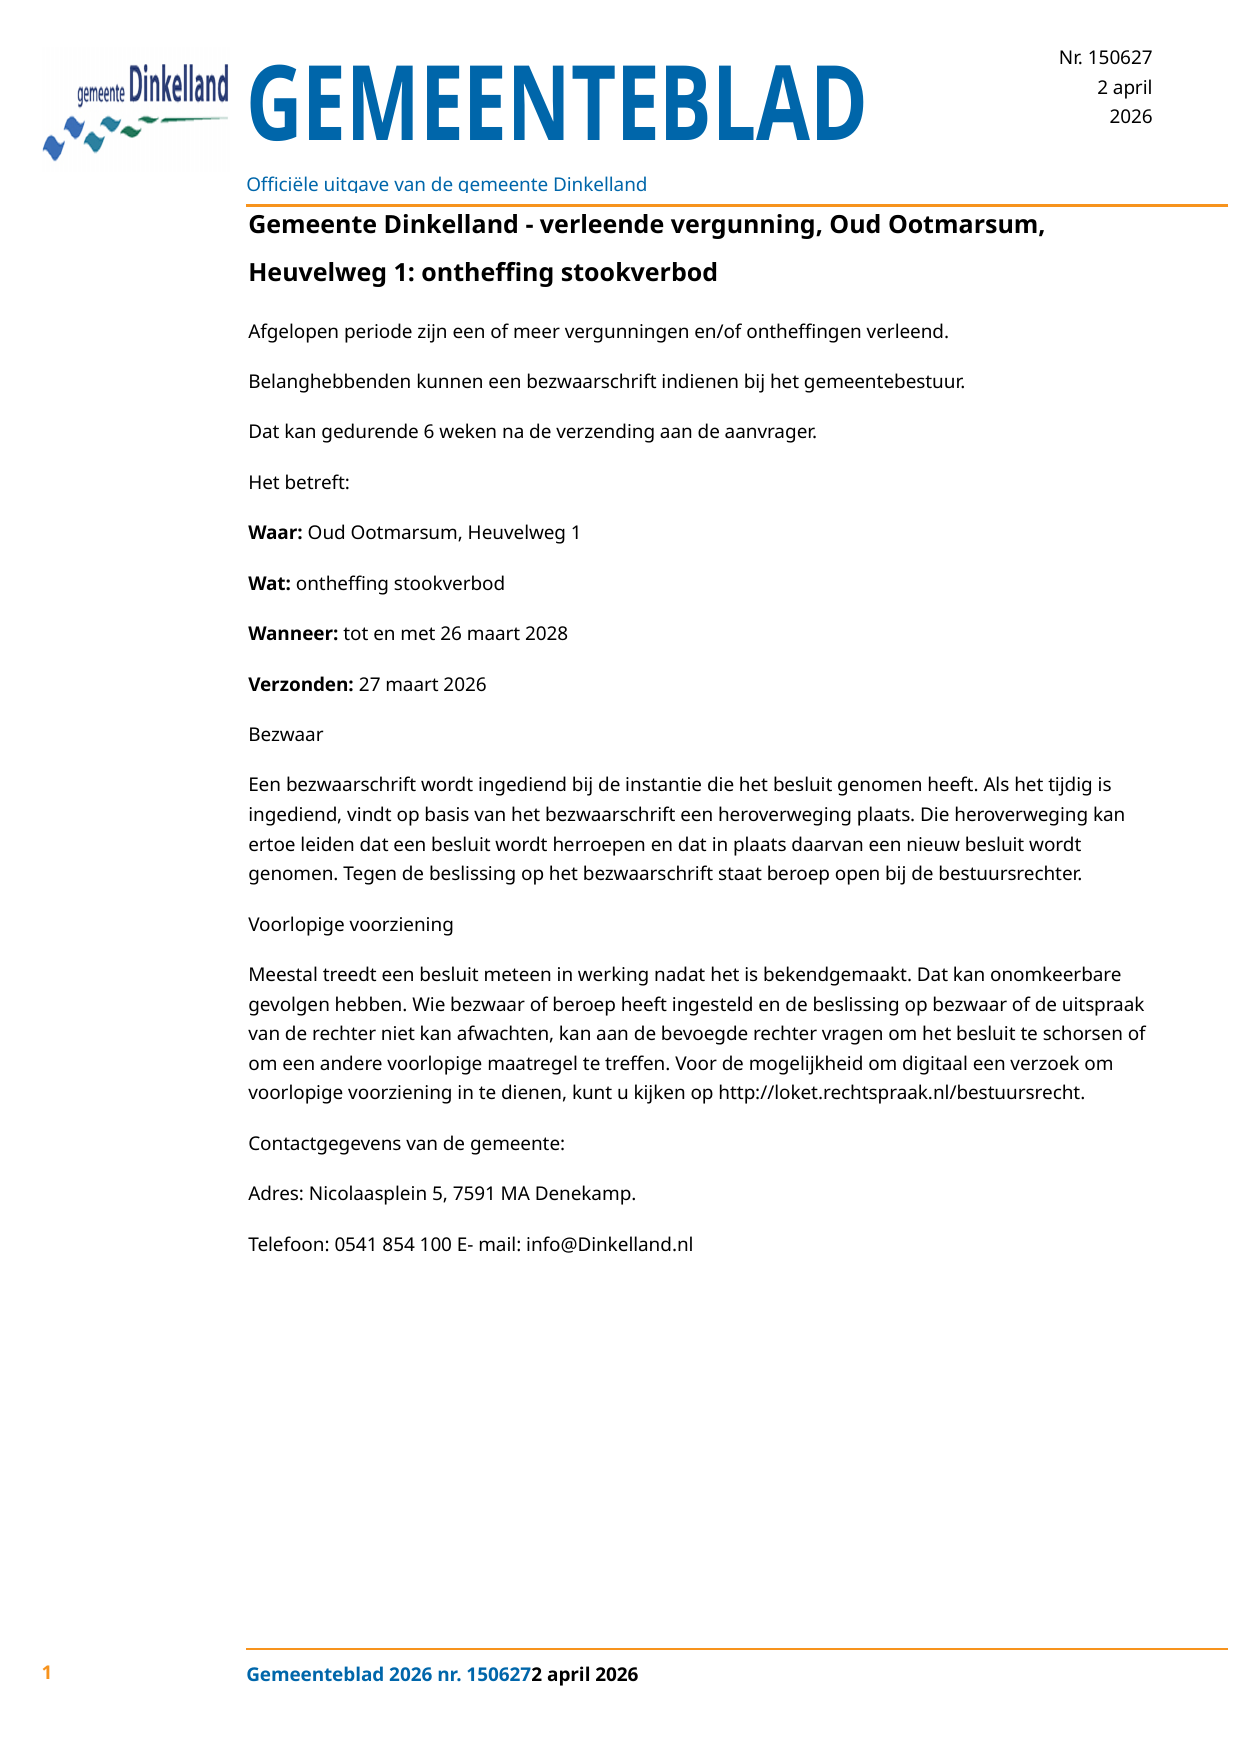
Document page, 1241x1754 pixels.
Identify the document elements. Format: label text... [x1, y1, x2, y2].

text Gemeente Dinkelland - verleende vergunning, Oud Ootmarsum, Heuvelweg 1: ontheffing stookverbod [248, 207, 1152, 288]
text Wat: ontheffing stookverbod [248, 570, 1152, 596]
text Voorlopige voorziening [248, 911, 1152, 937]
text Het betreft: [248, 469, 1152, 495]
text Wanneer: tot en met 26 maart 2028 [248, 620, 1152, 646]
text Waar: Oud Ootmarsum, Heuvelweg 1 [248, 519, 1152, 545]
text Belanghebbenden kunnen een bezwaarschrift indienen bij het gemeentebestuur. [248, 368, 1152, 394]
text Verzonden: 27 maart 2026 [248, 671, 1152, 697]
text Adres: Nicolaasplein 5, 7591 MA Denekamp. [248, 1180, 1152, 1206]
text Dat kan gedurende 6 weken na de verzending aan de aanvrager. [248, 419, 1152, 444]
text Een bezwaarschrift wordt ingediend bij de instantie die het besluit genomen heeft. Als het tijdig is ingediend, vindt op basis van het bezwaarschrift een heroverweging plaats. Die heroverweging kan ertoe leiden dat een besluit wordt herroepen en dat in plaats daarvan een nieuw besluit wordt genomen. Tegen de beslissing op het bezwaarschrift staat beroep open bij de bestuursrechter. [248, 772, 1152, 886]
text Afgelopen periode zijn een of meer vergunningen en/of ontheffingen verleend. [248, 318, 1152, 344]
text Contactgegevens van de gemeente: [248, 1130, 1152, 1156]
text Bezwaar [248, 721, 1152, 747]
text Meestal treedt een besluit meteen in werking nadat het is bekendgemaakt. Dat kan onomkeerbare gevolgen hebben. Wie bezwaar of beroep heeft ingesteld en de beslissing op bezwaar of de uitspraak van de rechter niet kan afwachten, kan aan de bevoegde rechter vragen om het besluit te schorsen of om een andere voorlopige maatregel te treffen. Voor de mogelijkheid om digitaal een verzoek om voorlopige voorziening in te dienen, kunt u kijken op http://loket.rechtspraak.nl/bestuursrecht. [248, 961, 1152, 1105]
text Telefoon: 0541 854 100 E- mail: info@Dinkelland.nl [248, 1231, 1152, 1257]
picture [41, 47, 231, 172]
